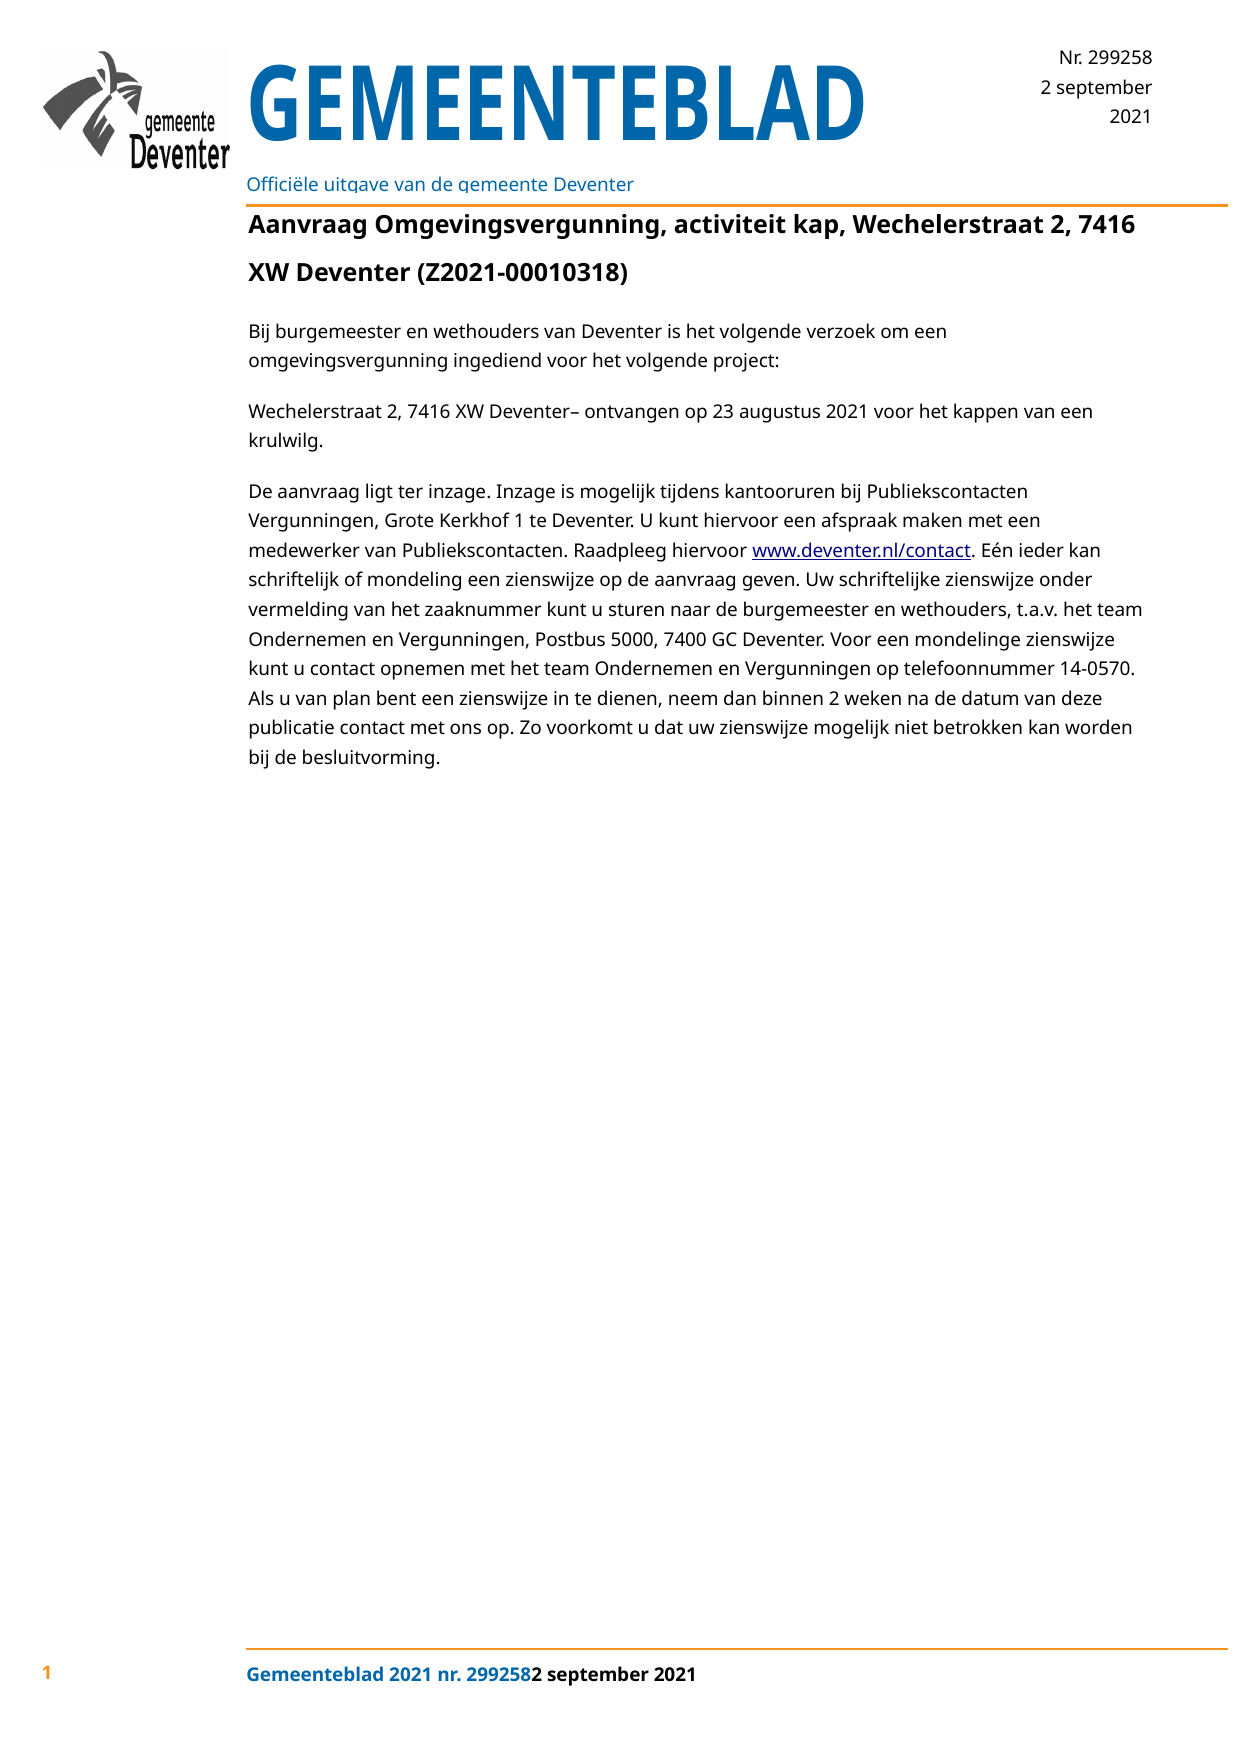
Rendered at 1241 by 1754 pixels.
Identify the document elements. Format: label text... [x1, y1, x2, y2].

text De aanvraag ligt ter inzage. Inzage is mogelijk tijdens kantooruren bij Publiekscontacten Vergunningen, Grote Kerkhof 1 te Deventer. U kunt hiervoor een afspraak maken met een medewerker van Publiekscontacten. Raadpleeg hiervoor www.deventer.nl/contact. Eén ieder kan schriftelijk of mondeling een zienswijze op de aanvraag geven. Uw schriftelijke zienswijze onder vermelding van het zaaknummer kunt u sturen naar de burgemeester en wethouders, t.a.v. het team Ondernemen en Vergunningen, Postbus 5000, 7400 GC Deventer. Voor een mondelinge zienswijze kunt u contact opnemen met het team Ondernemen en Vergunningen op telefoonnummer 14-0570. Als u van plan bent een zienswijze in te dienen, neem dan binnen 2 weken na de datum van deze publicatie contact met ons op. Zo voorkomt u dat uw zienswijze mogelijk niet betrokken kan worden bij de besluitvorming. [248, 478, 1152, 770]
text Bij burgemeester en wethouders van Deventer is het volgende verzoek om een omgevingsvergunning ingediend voor het volgende project: [248, 318, 1152, 373]
text Wechelerstraat 2, 7416 XW Deventer– ontvangen op 23 augustus 2021 voor het kappen van een krulwilg. [248, 398, 1152, 453]
picture [41, 47, 231, 172]
text Aanvraag Omgevingsvergunning, activiteit kap, Wechelerstraat 2, 7416 XW Deventer (Z2021-00010318) [248, 207, 1152, 288]
